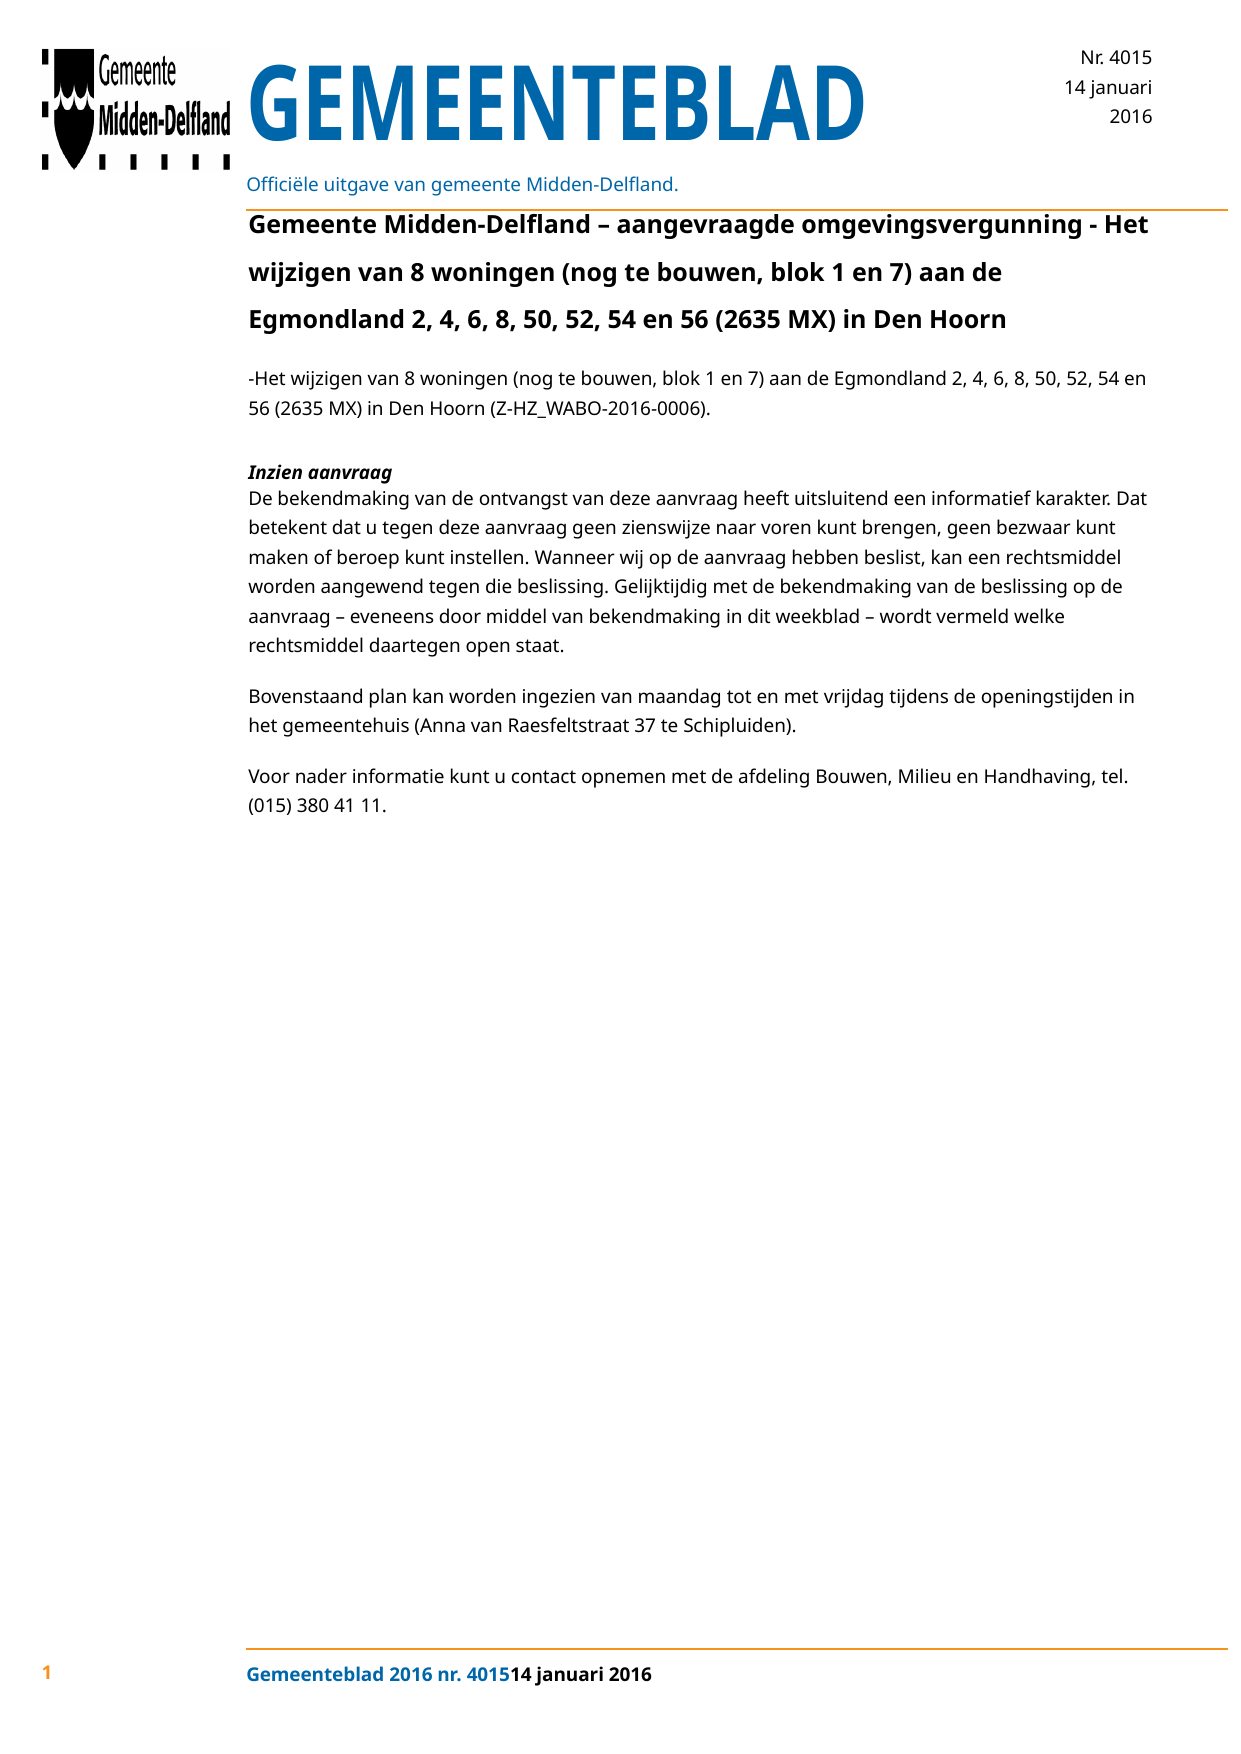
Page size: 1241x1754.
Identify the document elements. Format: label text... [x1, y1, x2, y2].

text Gemeente Midden-Delfland – aangevraagde omgevingsvergunning - Het wijzigen van 8 woningen (nog te bouwen, blok 1 en 7) aan de Egmondland 2, 4, 6, 8, 50, 52, 54 en 56 (2635 MX) in Den Hoorn [248, 211, 1152, 336]
picture [41, 47, 231, 172]
text Inzien aanvraag [248, 459, 1152, 485]
text De bekendmaking van de ontvangst van deze aanvraag heeft uitsluitend een informatief karakter. Dat betekent dat u tegen deze aanvraag geen zienswijze naar voren kunt brengen, geen bezwaar kunt maken of beroep kunt instellen. Wanneer wij op de aanvraag hebben beslist, kan een rechtsmiddel worden aangewend tegen die beslissing. Gelijktijdig met de bekendmaking van de beslissing op de aanvraag – eveneens door middel van bekendmaking in dit weekblad – wordt vermeld welke rechtsmiddel daartegen open staat. [248, 485, 1152, 658]
text Bovenstaand plan kan worden ingezien van maandag tot en met vrijdag tijdens de openingstijden in het gemeentehuis (Anna van Raesfeltstraat 37 te Schipluiden). [248, 683, 1152, 738]
text -Het wijzigen van 8 woningen (nog te bouwen, blok 1 en 7) aan de Egmondland 2, 4, 6, 8, 50, 52, 54 en 56 (2635 MX) in Den Hoorn (Z-HZ_WABO-2016-0006). [248, 366, 1152, 421]
text Voor nader informatie kunt u contact opnemen met de afdeling Bouwen, Milieu en Handhaving, tel. (015) 380 41 11. [248, 763, 1152, 818]
